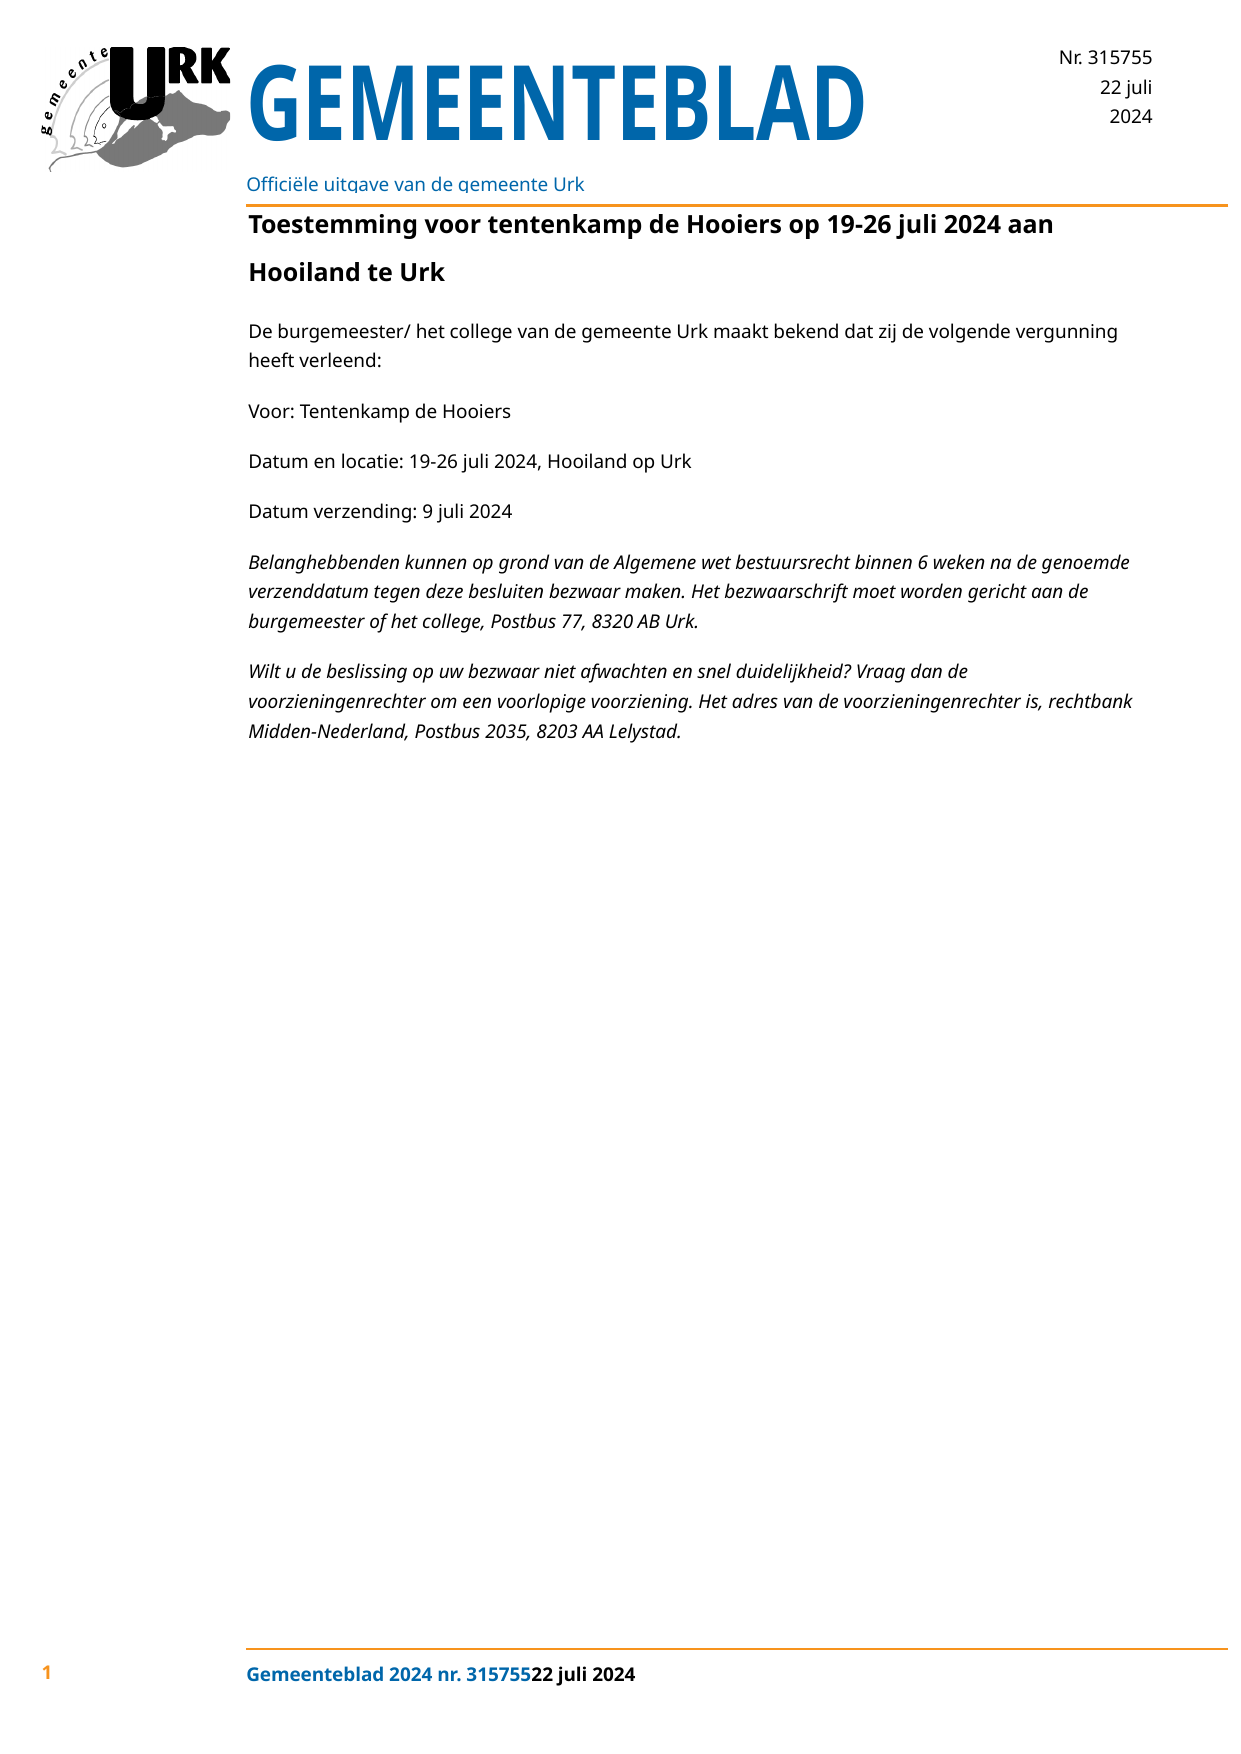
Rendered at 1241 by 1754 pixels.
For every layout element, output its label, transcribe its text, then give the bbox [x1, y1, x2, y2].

text Datum en locatie: 19-26 juli 2024, Hooiland op Urk [248, 448, 1152, 474]
text Voor: Tentenkamp de Hooiers [248, 398, 1152, 424]
text Wilt u de beslissing op uw bezwaar niet afwachten en snel duidelijkheid? Vraag dan de voorzieningenrechter om een voorlopige voorziening. Het adres van de voorzieningenrechter is, rechtbank Midden-Nederland, Postbus 2035, 8203 AA Lelystad. [248, 659, 1152, 744]
picture [41, 47, 231, 172]
text Belanghebbenden kunnen op grond van de Algemene wet bestuursrecht binnen 6 weken na de genoemde verzenddatum tegen deze besluiten bezwaar maken. Het bezwaarschrift moet worden gericht aan de burgemeester of het college, Postbus 77, 8320 AB Urk. [248, 549, 1152, 634]
text De burgemeester/ het college van de gemeente Urk maakt bekend dat zij de volgende vergunning heeft verleend: [248, 318, 1152, 373]
text Toestemming voor tentenkamp de Hooiers op 19-26 juli 2024 aan Hooiland te Urk [248, 207, 1152, 288]
text Datum verzending: 9 juli 2024 [248, 499, 1152, 524]
